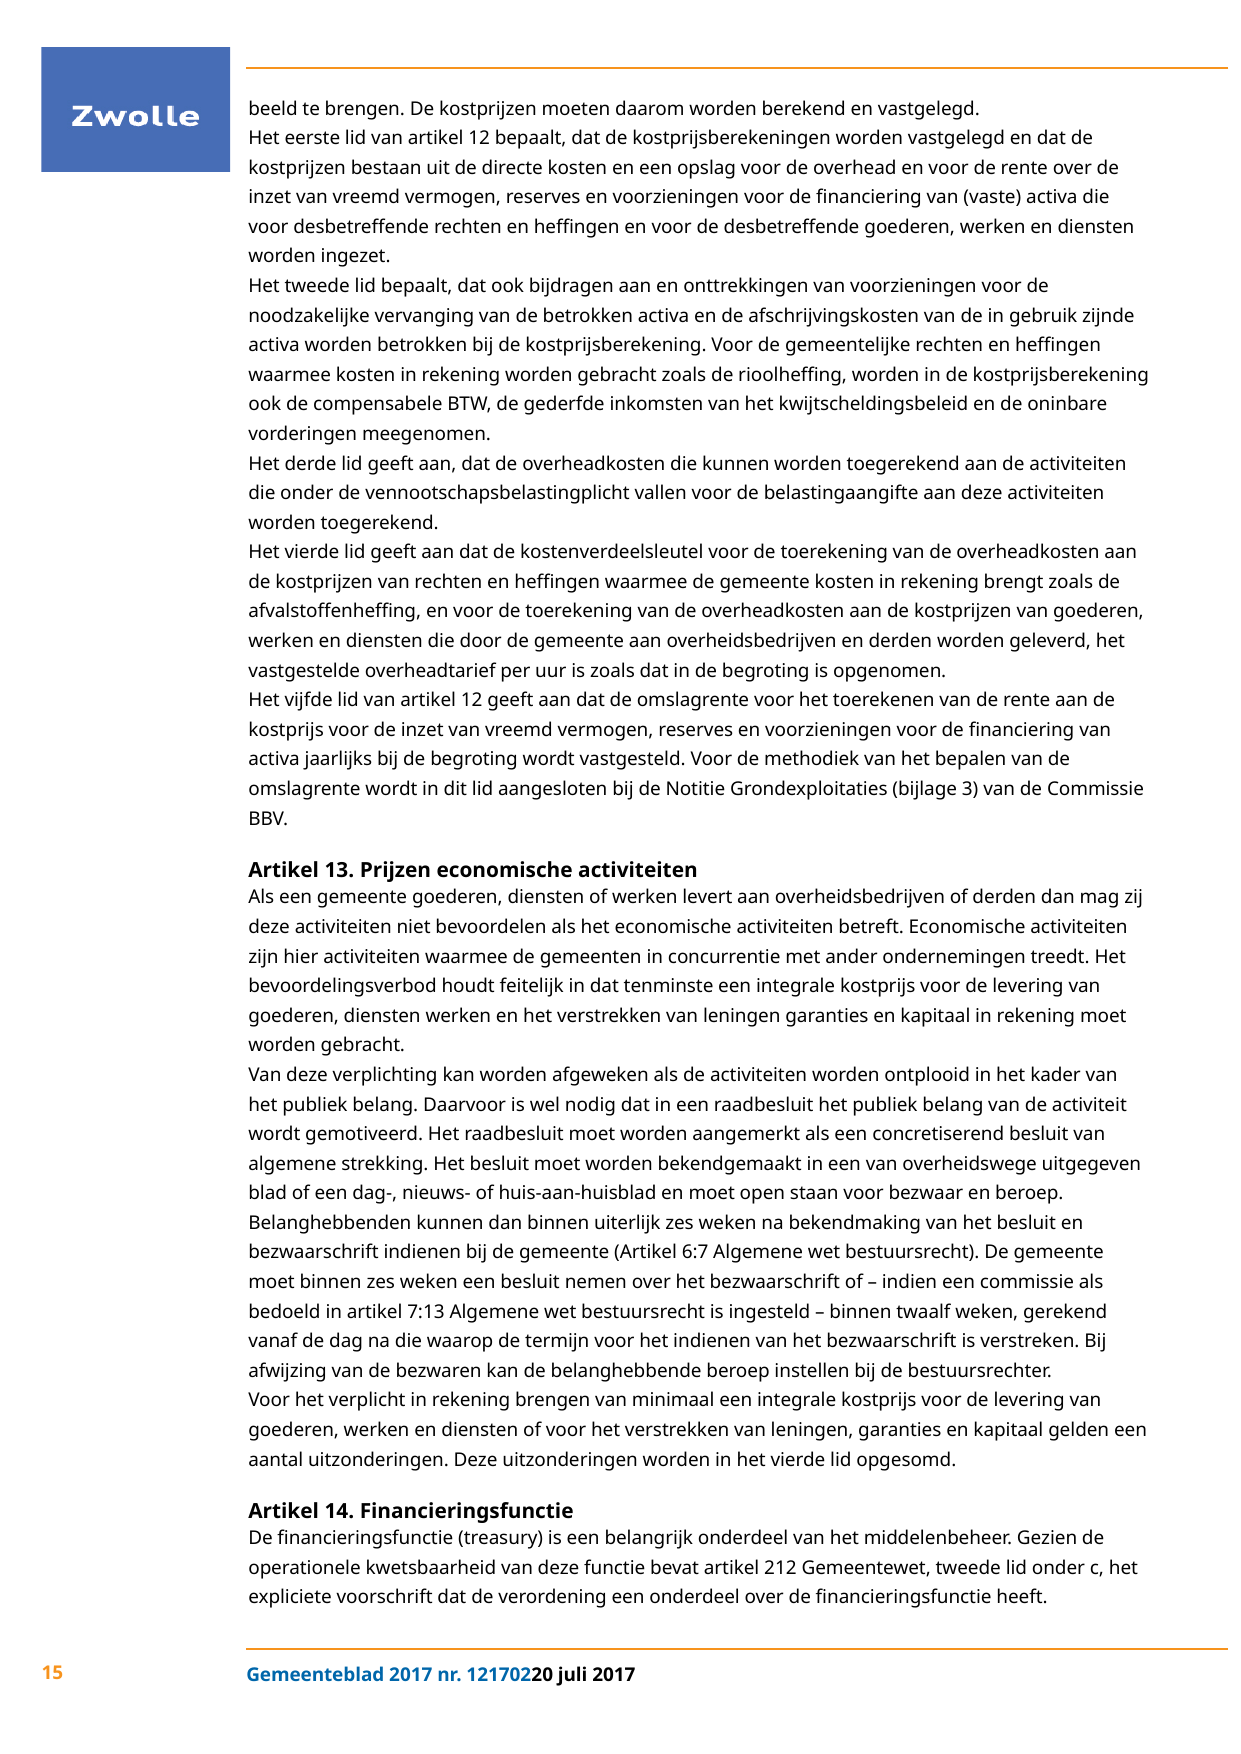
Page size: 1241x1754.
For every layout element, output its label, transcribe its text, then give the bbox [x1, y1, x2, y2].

text Van deze verplichting kan worden afgeweken als de activiteiten worden ontplooid in het kader van het publiek belang. Daarvoor is wel nodig dat in een raadbesluit het publiek belang van de activiteit wordt gemotiveerd. Het raadbesluit moet worden aangemerkt als een concretiserend besluit van algemene strekking. Het besluit moet worden bekendgemaakt in een van overheidswege uitgegeven blad of een dag-, nieuws- of huis-aan-huisblad en moet open staan voor bezwaar en beroep. Belanghebbenden kunnen dan binnen uiterlijk zes weken na bekendmaking van het besluit en bezwaarschrift indienen bij de gemeente (Artikel 6:7 Algemene wet bestuursrecht). De gemeente moet binnen zes weken een besluit nemen over het bezwaarschrift of – indien een commissie als bedoeld in artikel 7:13 Algemene wet bestuursrecht is ingesteld – binnen twaalf weken, gerekend vanaf de dag na die waarop de termijn voor het indienen van het bezwaarschrift is verstreken. Bij afwijzing van de bezwaren kan de belanghebbende beroep instellen bij de bestuursrechter. [248, 1061, 1152, 1383]
text Het derde lid geeft aan, dat de overheadkosten die kunnen worden toegerekend aan de activiteiten die onder de vennootschapsbelastingplicht vallen voor de belastingaangifte aan deze activiteiten worden toegerekend. [248, 450, 1152, 535]
text Artikel 14. Financieringsfunctie [248, 1496, 1152, 1524]
text Het vijfde lid van artikel 12 geeft aan dat de omslagrente voor het toerekenen van de rente aan de kostprijs voor de inzet van vreemd vermogen, reserves en voorzieningen voor de financiering van activa jaarlijks bij de begroting wordt vastgesteld. Voor de methodiek van het bepalen van de omslagrente wordt in dit lid aangesloten bij de Notitie Grondexploitaties (bijlage 3) van de Commissie BBV. [248, 686, 1152, 831]
text beeld te brengen. De kostprijzen moeten daarom worden berekend en vastgelegd. [248, 95, 1152, 121]
text Voor het verplicht in rekening brengen van minimaal een integrale kostprijs voor de levering van goederen, werken en diensten of voor het verstrekken van leningen, garanties en kapitaal gelden een aantal uitzonderingen. Deze uitzonderingen worden in het vierde lid opgesomd. [248, 1387, 1152, 1471]
text Het tweede lid bepaalt, dat ook bijdragen aan en onttrekkingen van voorzieningen voor de noodzakelijke vervanging van de betrokken activa en de afschrijvingskosten van de in gebruik zijnde activa worden betrokken bij de kostprijsberekening. Voor de gemeentelijke rechten en heffingen waarmee kosten in rekening worden gebracht zoals de rioolheffing, worden in de kostprijsberekening ook de compensabele BTW, de gederfde inkomsten van het kwijtscheldingsbeleid en de oninbare vorderingen meegenomen. [248, 272, 1152, 446]
text Artikel 13. Prijzen economische activiteiten [248, 855, 1152, 884]
picture [41, 47, 231, 172]
text De financieringsfunctie (treasury) is een belangrijk onderdeel van het middelenbeheer. Gezien de operationele kwetsbaarheid van deze functie bevat artikel 212 Gemeentewet, tweede lid onder c, het expliciete voorschrift dat de verordening een onderdeel over de financieringsfunctie heeft. [248, 1524, 1152, 1609]
text Als een gemeente goederen, diensten of werken levert aan overheidsbedrijven of derden dan mag zij deze activiteiten niet bevoordelen als het economische activiteiten betreft. Economische activiteiten zijn hier activiteiten waarmee de gemeenten in concurrentie met ander ondernemingen treedt. Het bevoordelingsverbod houdt feitelijk in dat tenminste een integrale kostprijs voor de levering van goederen, diensten werken en het verstrekken van leningen garanties en kapitaal in rekening moet worden gebracht. [248, 884, 1152, 1057]
text Het vierde lid geeft aan dat de kostenverdeelsleutel voor de toerekening van de overheadkosten aan de kostprijzen van rechten en heffingen waarmee de gemeente kosten in rekening brengt zoals de afvalstoffenheffing, en voor de toerekening van de overheadkosten aan de kostprijzen van goederen, werken en diensten die door de gemeente aan overheidsbedrijven en derden worden geleverd, het vastgestelde overheadtarief per uur is zoals dat in de begroting is opgenomen. [248, 538, 1152, 683]
text Het eerste lid van artikel 12 bepaalt, dat de kostprijsberekeningen worden vastgelegd en dat de kostprijzen bestaan uit de directe kosten en een opslag voor de overhead en voor de rente over de inzet van vreemd vermogen, reserves en voorzieningen voor de financiering van (vaste) activa die voor desbetreffende rechten en heffingen en voor de desbetreffende goederen, werken en diensten worden ingezet. [248, 124, 1152, 268]
